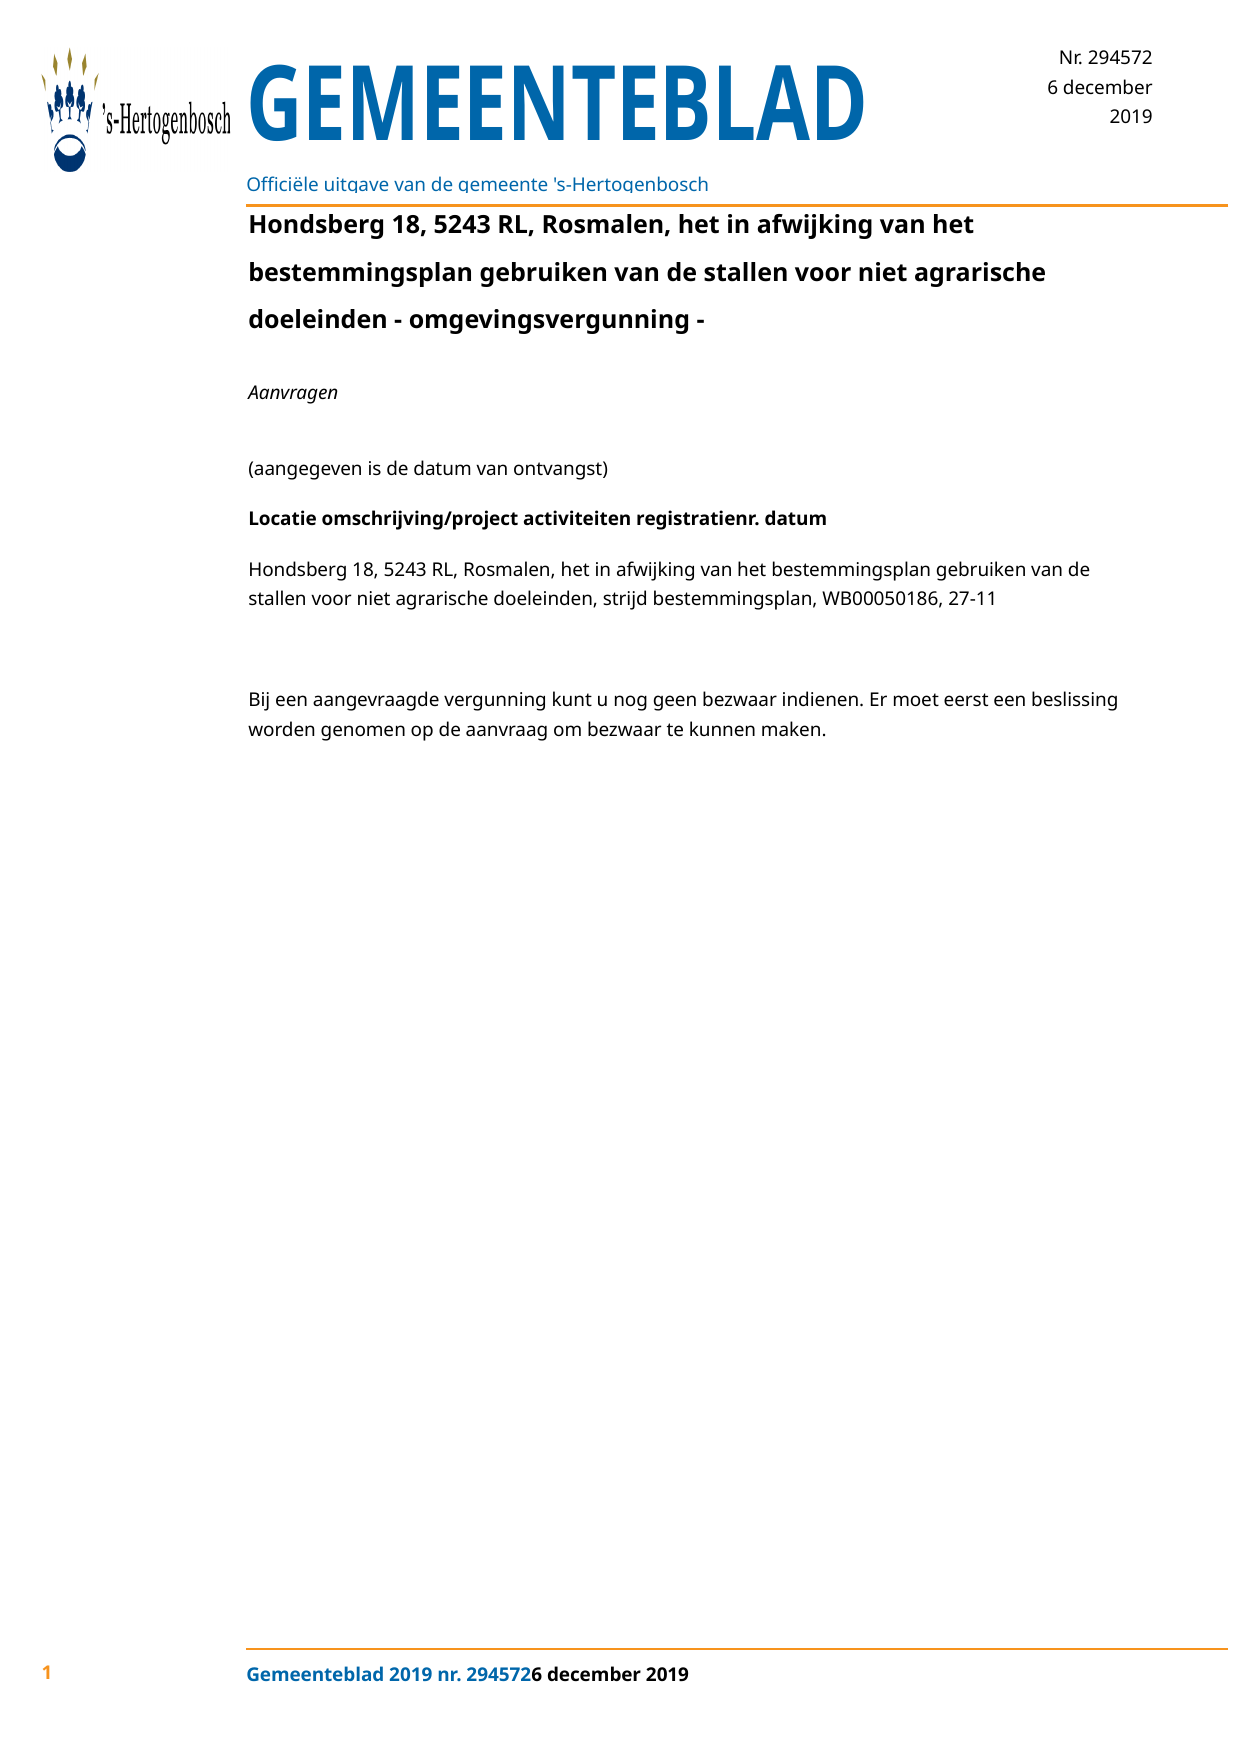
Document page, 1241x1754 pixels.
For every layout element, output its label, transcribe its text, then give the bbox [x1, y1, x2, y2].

text Hondsberg 18, 5243 RL, Rosmalen, het in afwijking van het bestemmingsplan gebruiken van de stallen voor niet agrarische doeleinden - omgevingsvergunning - [248, 207, 1152, 336]
text Aanvragen [248, 379, 1152, 405]
text Hondsberg 18, 5243 RL, Rosmalen, het in afwijking van het bestemmingsplan gebruiken van de stallen voor niet agrarische doeleinden, strijd bestemmingsplan, WB00050186, 27-11 [248, 556, 1152, 611]
picture [41, 47, 231, 172]
text Locatie omschrijving/project activiteiten registratienr. datum [248, 506, 1152, 531]
text Bij een aangevraagde vergunning kunt u nog geen bezwaar indienen. Er moet eerst een beslissing worden genomen op de aanvraag om bezwaar te kunnen maken. [248, 686, 1152, 742]
text (aangegeven is de datum van ontvangst) [248, 455, 1152, 481]
